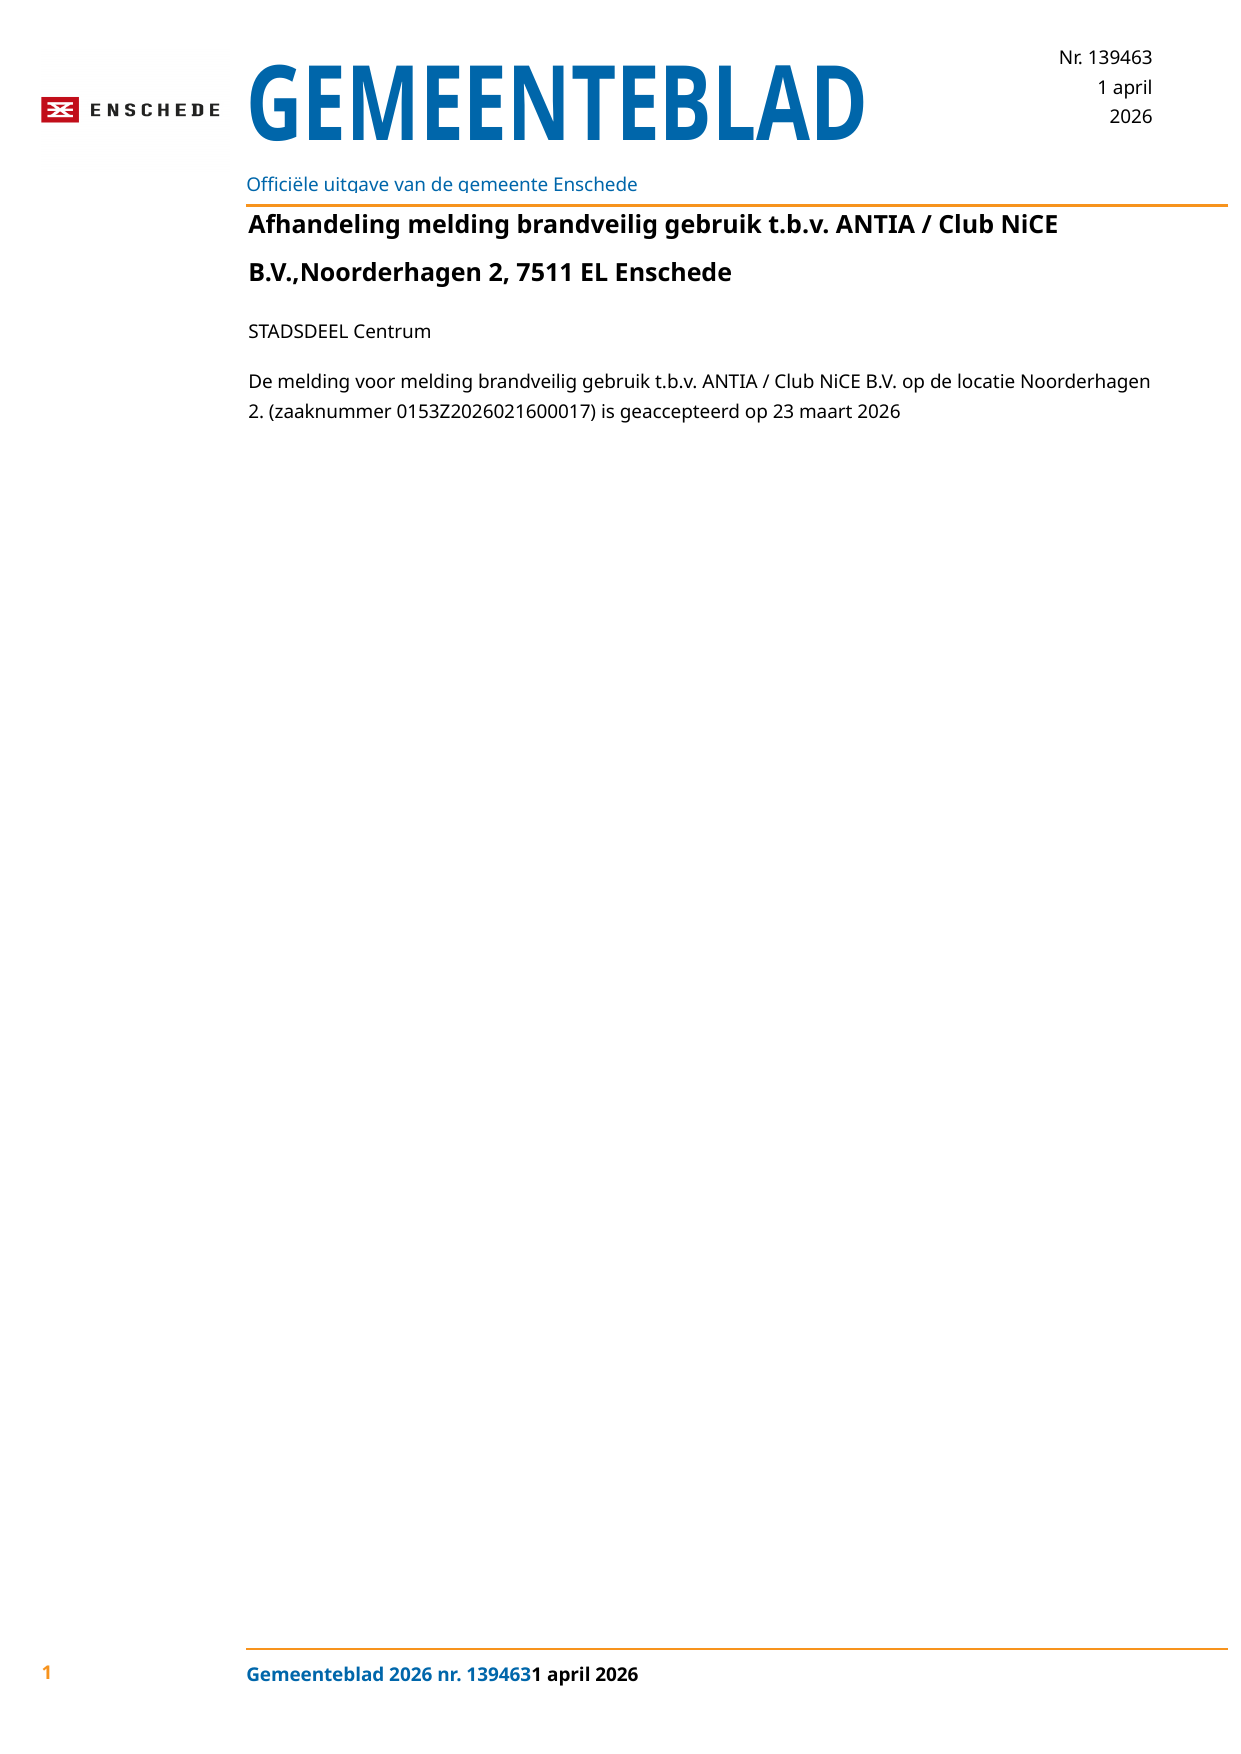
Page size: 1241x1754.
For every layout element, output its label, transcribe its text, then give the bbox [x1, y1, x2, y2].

text STADSDEEL Centrum [248, 318, 1152, 344]
text Afhandeling melding brandveilig gebruik t.b.v. ANTIA / Club NiCE B.V.,Noorderhagen 2, 7511 EL Enschede [248, 207, 1152, 288]
picture [41, 47, 231, 172]
text De melding voor melding brandveilig gebruik t.b.v. ANTIA / Club NiCE B.V. op de locatie Noorderhagen 2. (zaaknummer 0153Z2026021600017) is geaccepteerd op 23 maart 2026 [248, 368, 1152, 424]
